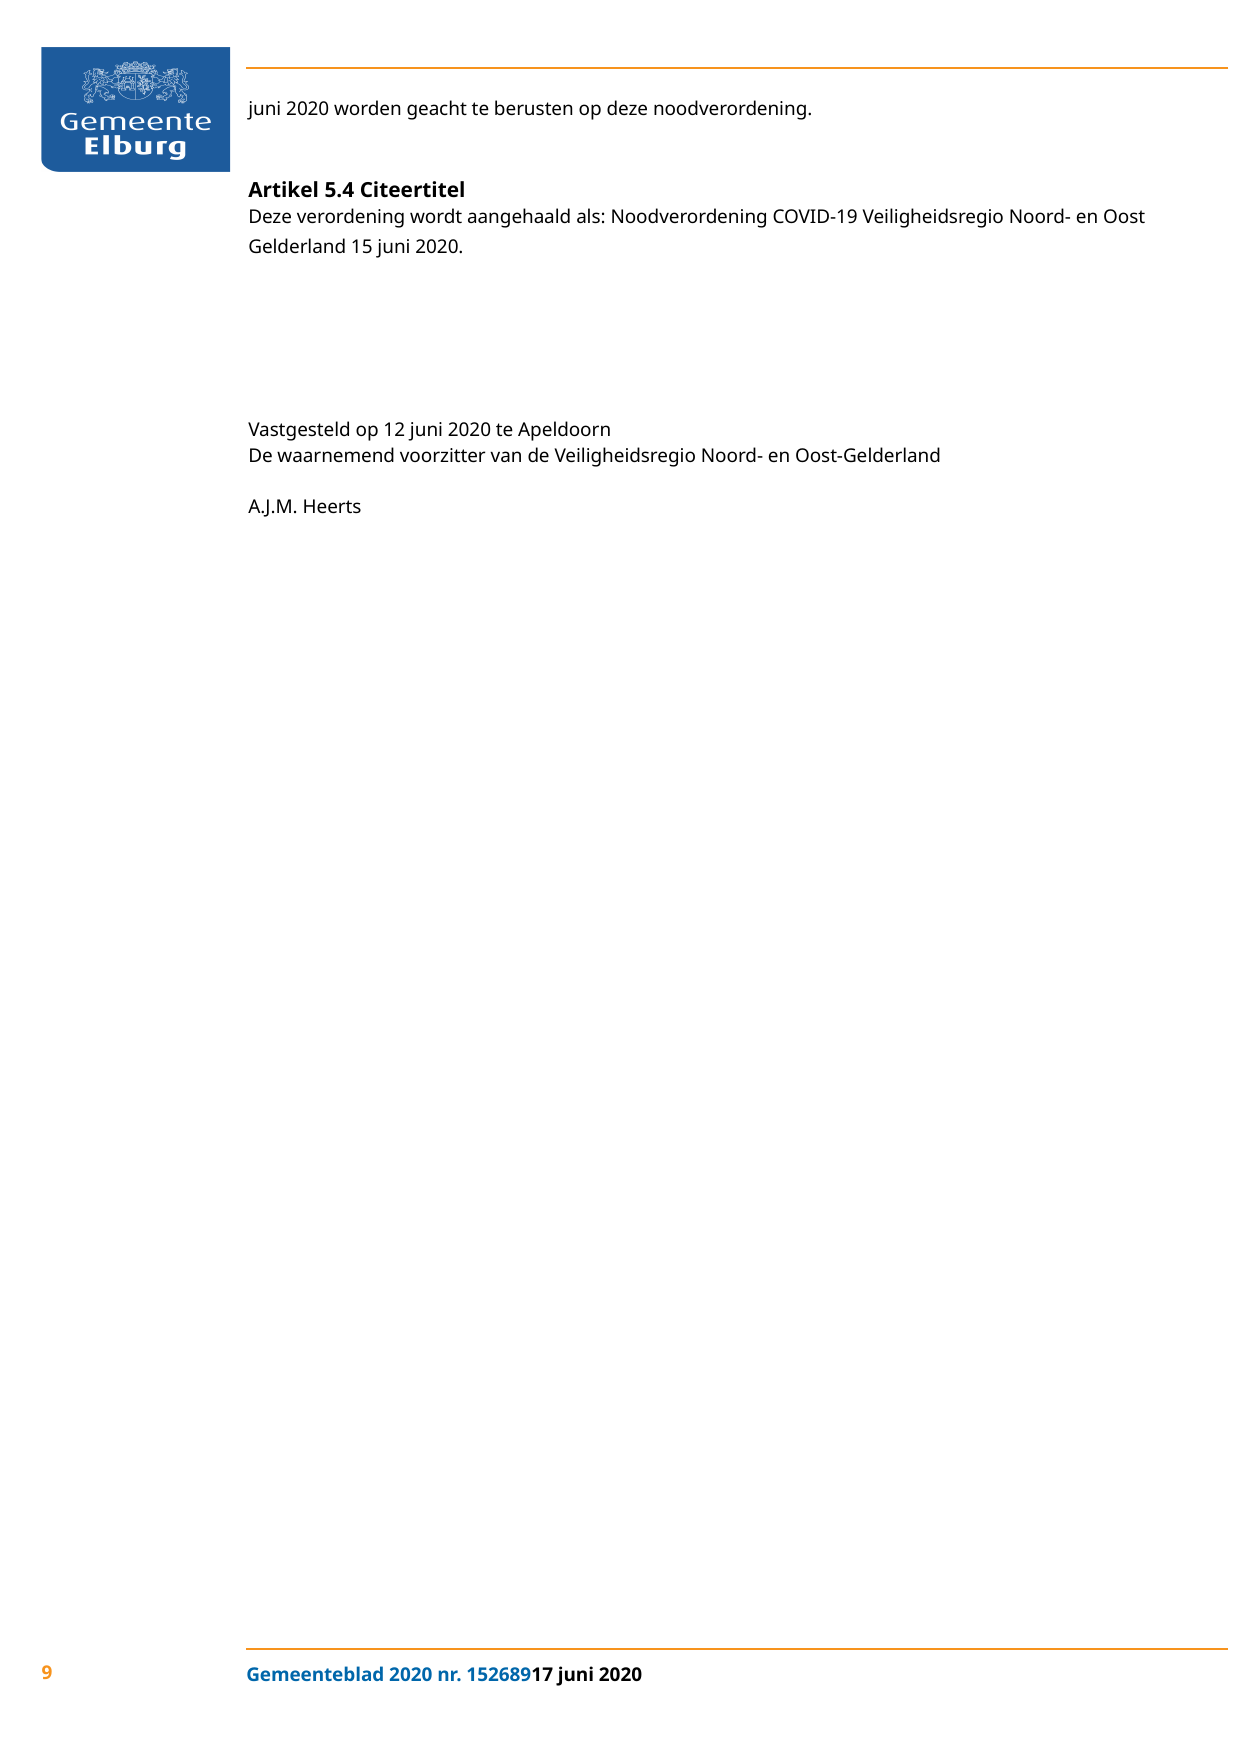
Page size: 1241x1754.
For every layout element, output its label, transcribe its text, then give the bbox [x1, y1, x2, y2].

text Deze verordening wordt aangehaald als: Noodverordening COVID-19 Veiligheidsregio Noord- en Oost Gelderland 15 juni 2020. [248, 203, 1152, 258]
text De waarnemend voorzitter van de Veiligheidsregio Noord- en Oost-Gelderland [248, 442, 1152, 468]
text A.J.M. Heerts [248, 494, 1152, 519]
text juni 2020 worden geacht te berusten op deze noodverordening. [248, 95, 1152, 121]
text Vastgesteld op 12 juni 2020 te Apeldoorn [248, 416, 1152, 442]
picture [41, 47, 231, 172]
text Artikel 5.4 Citeertitel [248, 175, 1152, 203]
